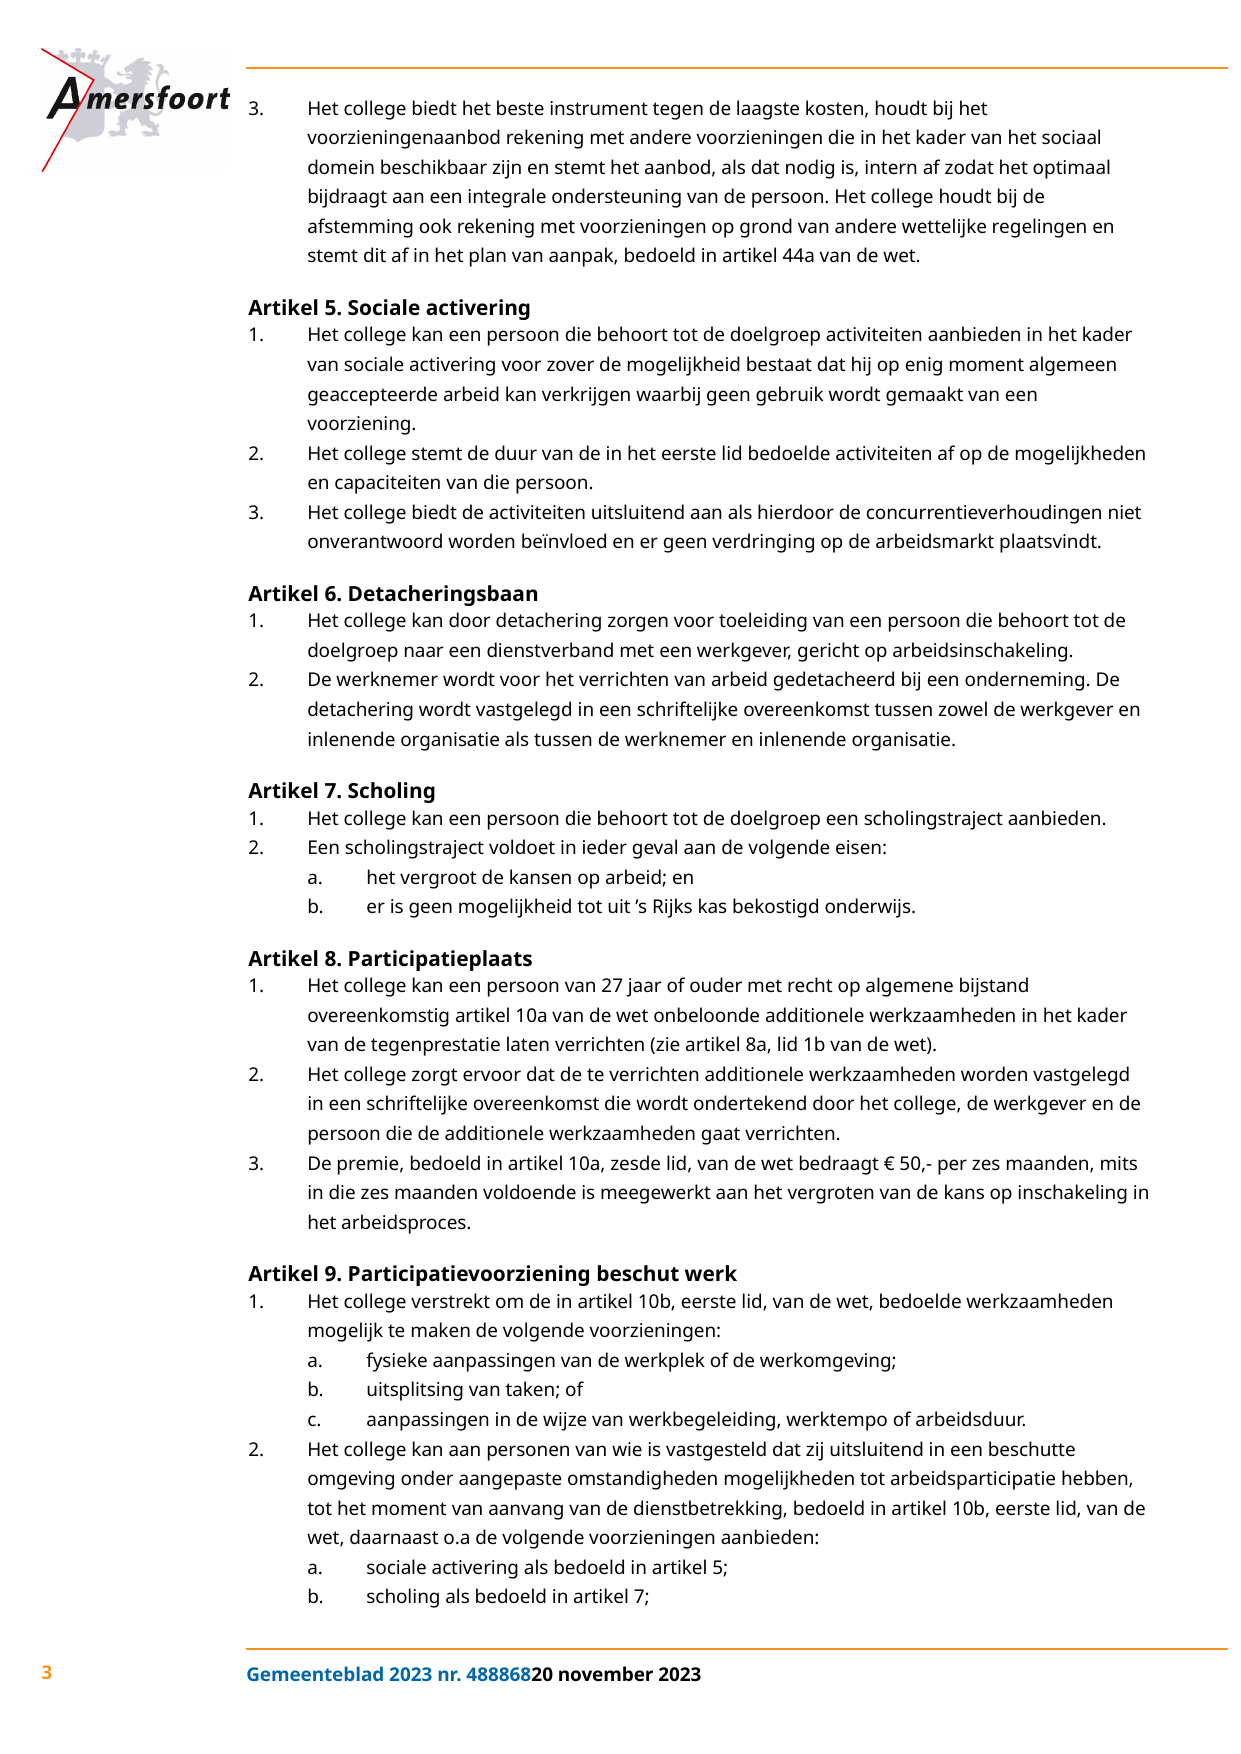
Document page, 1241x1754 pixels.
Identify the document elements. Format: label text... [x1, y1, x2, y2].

list Het college kan door detachering zorgen voor toeleiding van een persoon die behoort tot de doelgroep naar een dienstverband met een werkgever, gericht op arbeidsinschakeling. [248, 607, 1152, 663]
list fysieke aanpassingen van de werkplek of de werkomgeving; [307, 1347, 1152, 1373]
list Het college verstrekt om de in artikel 10b, eerste lid, van de wet, bedoelde werkzaamheden mogelijk te maken de volgende voorzieningen: [248, 1288, 1152, 1343]
list Het college kan een persoon die behoort tot de doelgroep een scholingstraject aanbieden. [248, 805, 1152, 830]
picture [41, 47, 231, 172]
list Het college zorgt ervoor dat de te verrichten additionele werkzaamheden worden vastgelegd in een schriftelijke overeenkomst die wordt ondertekend door het college, de werkgever en de persoon die de additionele werkzaamheden gaat verrichten. [248, 1061, 1152, 1146]
list er is geen mogelijkheid tot uit ’s Rijks kas bekostigd onderwijs. [307, 893, 1152, 919]
list het vergroot de kansen op arbeid; en [307, 864, 1152, 889]
text Artikel 7. Scholing [248, 776, 1152, 805]
list Het college stemt de duur van de in het eerste lid bedoelde activiteiten af op de mogelijkheden en capaciteiten van die persoon. [248, 440, 1152, 495]
text Artikel 5. Sociale activering [248, 293, 1152, 322]
list aanpassingen in de wijze van werkbegeleiding, werktempo of arbeidsduur. [307, 1406, 1152, 1432]
list scholing als bedoeld in artikel 7; [307, 1584, 1152, 1609]
list Het college biedt de activiteiten uitsluitend aan als hierdoor de concurrentieverhoudingen niet onverantwoord worden beïnvloed en er geen verdringing op de arbeidsmarkt plaatsvindt. [248, 499, 1152, 554]
list Het college kan aan personen van wie is vastgesteld dat zij uitsluitend in een beschutte omgeving onder aangepaste omstandigheden mogelijkheden tot arbeidsparticipatie hebben, tot het moment van aanvang van de dienstbetrekking, bedoeld in artikel 10b, eerste lid, van de wet, daarnaast o.a de volgende voorzieningen aanbieden: [248, 1436, 1152, 1550]
list sociale activering als bedoeld in artikel 5; [307, 1554, 1152, 1580]
text Artikel 8. Participatieplaats [248, 944, 1152, 972]
list De werknemer wordt voor het verrichten van arbeid gedetacheerd bij een onderneming. De detachering wordt vastgelegd in een schriftelijke overeenkomst tussen zowel de werkgever en inlenende organisatie als tussen de werknemer en inlenende organisatie. [248, 667, 1152, 752]
list Het college biedt het beste instrument tegen de laagste kosten, houdt bij het voorzieningenaanbod rekening met andere voorzieningen die in het kader van het sociaal domein beschikbaar zijn en stemt het aanbod, als dat nodig is, intern af zodat het optimaal bijdraagt aan een integrale ondersteuning van de persoon. Het college houdt bij de afstemming ook rekening met voorzieningen op grond van andere wettelijke regelingen en stemt dit af in het plan van aanpak, bedoeld in artikel 44a van de wet. [248, 95, 1152, 268]
list Een scholingstraject voldoet in ieder geval aan de volgende eisen: [248, 834, 1152, 860]
list uitsplitsing van taken; of [307, 1377, 1152, 1402]
list De premie, bedoeld in artikel 10a, zesde lid, van de wet bedraagt € 50,- per zes maanden, mits in die zes maanden voldoende is meegewerkt aan het vergroten van de kans op inschakeling in het arbeidsproces. [248, 1150, 1152, 1235]
list Het college kan een persoon die behoort tot de doelgroep activiteiten aanbieden in het kader van sociale activering voor zover de mogelijkheid bestaat dat hij op enig moment algemeen geaccepteerde arbeid kan verkrijgen waarbij geen gebruik wordt gemaakt van een voorziening. [248, 322, 1152, 436]
text Artikel 6. Detacheringsbaan [248, 579, 1152, 607]
list Het college kan een persoon van 27 jaar of ouder met recht op algemene bijstand overeenkomstig artikel 10a van de wet onbeloonde additionele werkzaamheden in het kader van de tegenprestatie laten verrichten (zie artikel 8a, lid 1b van de wet). [248, 972, 1152, 1057]
text Artikel 9. Participatievoorziening beschut werk [248, 1259, 1152, 1288]
